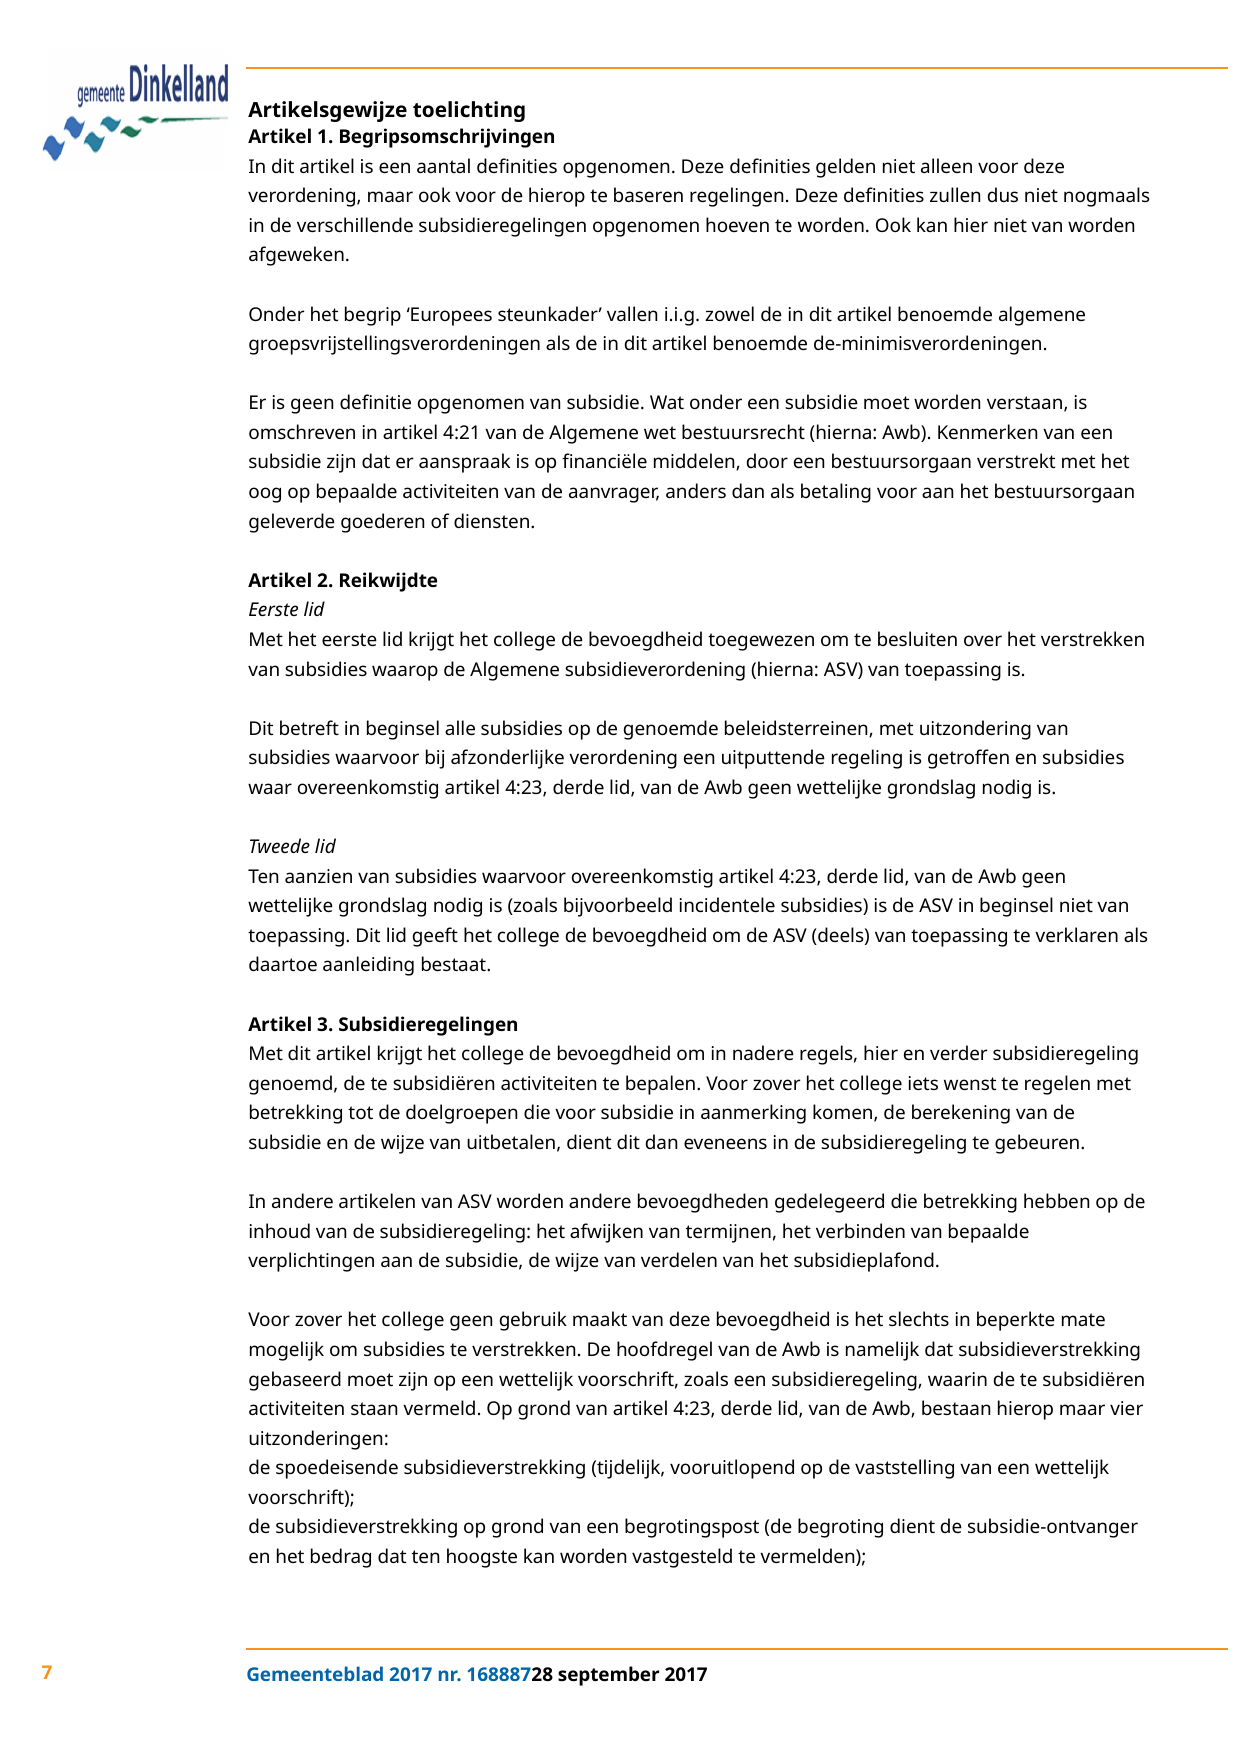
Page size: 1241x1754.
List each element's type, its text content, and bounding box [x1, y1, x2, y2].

picture [41, 47, 231, 172]
text Artikel 2. Reikwijdte [248, 567, 1152, 593]
text Tweede lid [248, 833, 1152, 859]
text Met dit artikel krijgt het college de bevoegdheid om in nadere regels, hier en verder subsidieregeling genoemd, de te subsidiëren activiteiten te bepalen. Voor zover het college iets wenst te regelen met betrekking tot de doelgroepen die voor subsidie in aanmerking komen, de berekening van de subsidie en de wijze van uitbetalen, dient dit dan eveneens in de subsidieregeling te gebeuren. [248, 1040, 1152, 1155]
text Onder het begrip ‘Europees steunkader’ vallen i.i.g. zowel de in dit artikel benoemde algemene groepsvrijstellingsverordeningen als de in dit artikel benoemde de-minimisverordeningen. [248, 301, 1152, 356]
text Artikel 3. Subsidieregelingen [248, 1011, 1152, 1037]
text Er is geen definitie opgenomen van subsidie. Wat onder een subsidie moet worden verstaan, is omschreven in artikel 4:21 van de Algemene wet bestuursrecht (hierna: Awb). Kenmerken van een subsidie zijn dat er aanspraak is op financiële middelen, door een bestuursorgaan verstrekt met het oog op bepaalde activiteiten van de aanvrager, anders dan als betaling voor aan het bestuursorgaan geleverde goederen of diensten. [248, 389, 1152, 534]
text de spoedeisende subsidieverstrekking (tijdelijk, vooruitlopend op de vaststelling van een wettelijk voorschrift); [248, 1454, 1152, 1510]
text In andere artikelen van ASV worden andere bevoegdheden gedelegeerd die betrekking hebben op de inhoud van de subsidieregeling: het afwijken van termijnen, het verbinden van bepaalde verplichtingen aan de subsidie, de wijze van verdelen van het subsidieplafond. [248, 1188, 1152, 1273]
text Dit betreft in beginsel alle subsidies op de genoemde beleidsterreinen, met uitzondering van subsidies waarvoor bij afzonderlijke verordening een uitputtende regeling is getroffen en subsidies waar overeenkomstig artikel 4:23, derde lid, van de Awb geen wettelijke grondslag nodig is. [248, 715, 1152, 800]
text de subsidieverstrekking op grond van een begrotingspost (de begroting dient de subsidie-ontvanger en het bedrag dat ten hoogste kan worden vastgesteld te vermelden); [248, 1514, 1152, 1569]
text Artikel 1. Begripsomschrijvingen [248, 123, 1152, 149]
text Voor zover het college geen gebruik maakt van deze bevoegdheid is het slechts in beperkte mate mogelijk om subsidies te verstrekken. De hoofdregel van de Awb is namelijk dat subsidieverstrekking gebaseerd moet zijn op een wettelijk voorschrift, zoals een subsidieregeling, waarin de te subsidiëren activiteiten staan vermeld. Op grond van artikel 4:23, derde lid, van de Awb, bestaan hierop maar vier uitzonderingen: [248, 1307, 1152, 1451]
text Artikelsgewijze toelichting [248, 95, 1152, 123]
text In dit artikel is een aantal definities opgenomen. Deze definities gelden niet alleen voor deze verordening, maar ook voor de hierop te baseren regelingen. Deze definities zullen dus niet nogmaals in de verschillende subsidieregelingen opgenomen hoeven te worden. Ook kan hier niet van worden afgeweken. [248, 153, 1152, 267]
text Eerste lid [248, 597, 1152, 622]
text Ten aanzien van subsidies waarvoor overeenkomstig artikel 4:23, derde lid, van de Awb geen wettelijke grondslag nodig is (zoals bijvoorbeeld incidentele subsidies) is de ASV in beginsel niet van toepassing. Dit lid geeft het college de bevoegdheid om de ASV (deels) van toepassing te verklaren als daartoe aanleiding bestaat. [248, 863, 1152, 977]
text Met het eerste lid krijgt het college de bevoegdheid toegewezen om te besluiten over het verstrekken van subsidies waarop de Algemene subsidieverordening (hierna: ASV) van toepassing is. [248, 626, 1152, 682]
